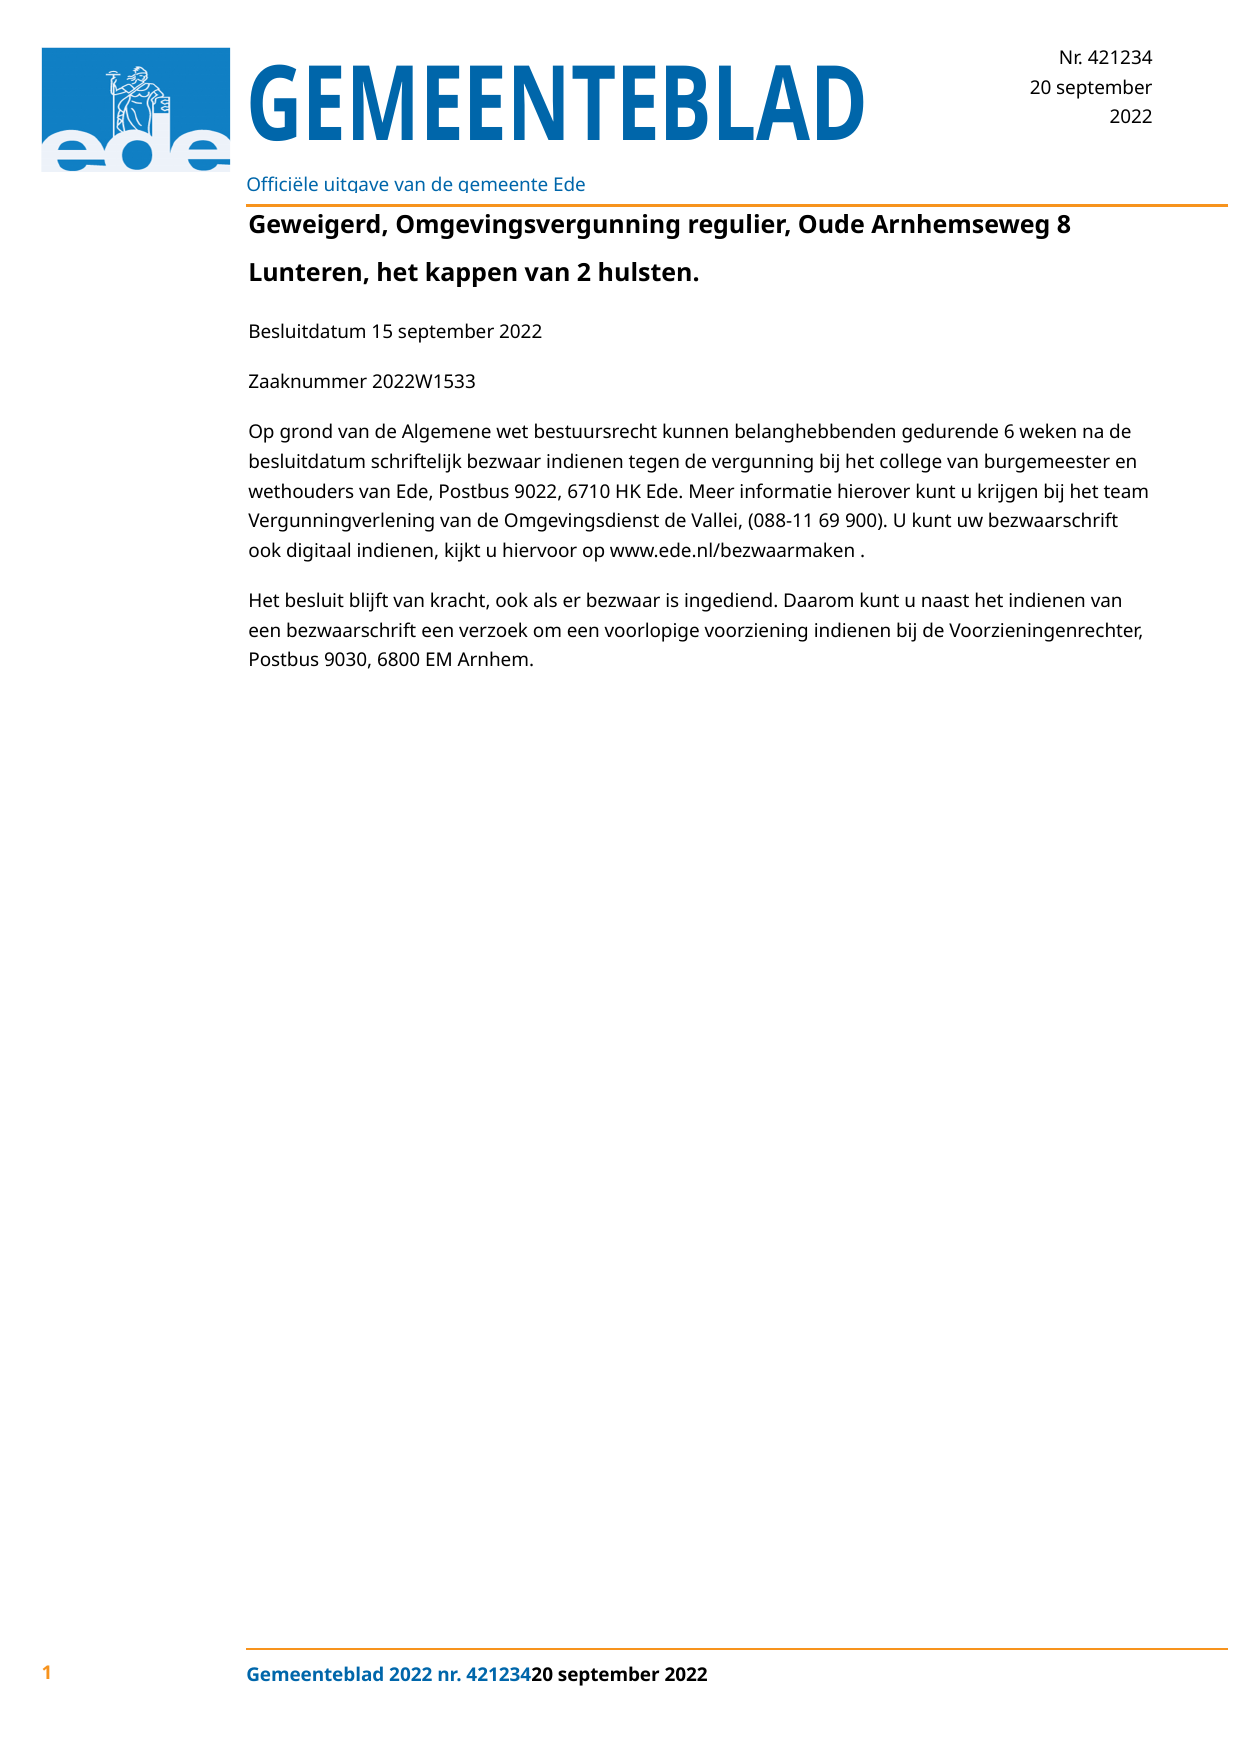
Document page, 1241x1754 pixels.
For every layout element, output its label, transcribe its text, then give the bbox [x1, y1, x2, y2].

text Zaaknummer 2022W1533 [248, 368, 1152, 394]
text Op grond van de Algemene wet bestuursrecht kunnen belanghebbenden gedurende 6 weken na de besluitdatum schriftelijk bezwaar indienen tegen de vergunning bij het college van burgemeester en wethouders van Ede, Postbus 9022, 6710 HK Ede. Meer informatie hierover kunt u krijgen bij het team Vergunningverlening van de Omgevingsdienst de Vallei, (088-11 69 900). U kunt uw bezwaarschrift ook digitaal indienen, kijkt u hiervoor op www.ede.nl/bezwaarmaken . [248, 419, 1152, 563]
picture [41, 47, 231, 172]
text Besluitdatum 15 september 2022 [248, 318, 1152, 344]
text Geweigerd, Omgevingsvergunning regulier, Oude Arnhemseweg 8 Lunteren, het kappen van 2 hulsten. [248, 207, 1152, 288]
text Het besluit blijft van kracht, ook als er bezwaar is ingediend. Daarom kunt u naast het indienen van een bezwaarschrift een verzoek om een voorlopige voorziening indienen bij de Voorzieningenrechter, Postbus 9030, 6800 EM Arnhem. [248, 587, 1152, 672]
